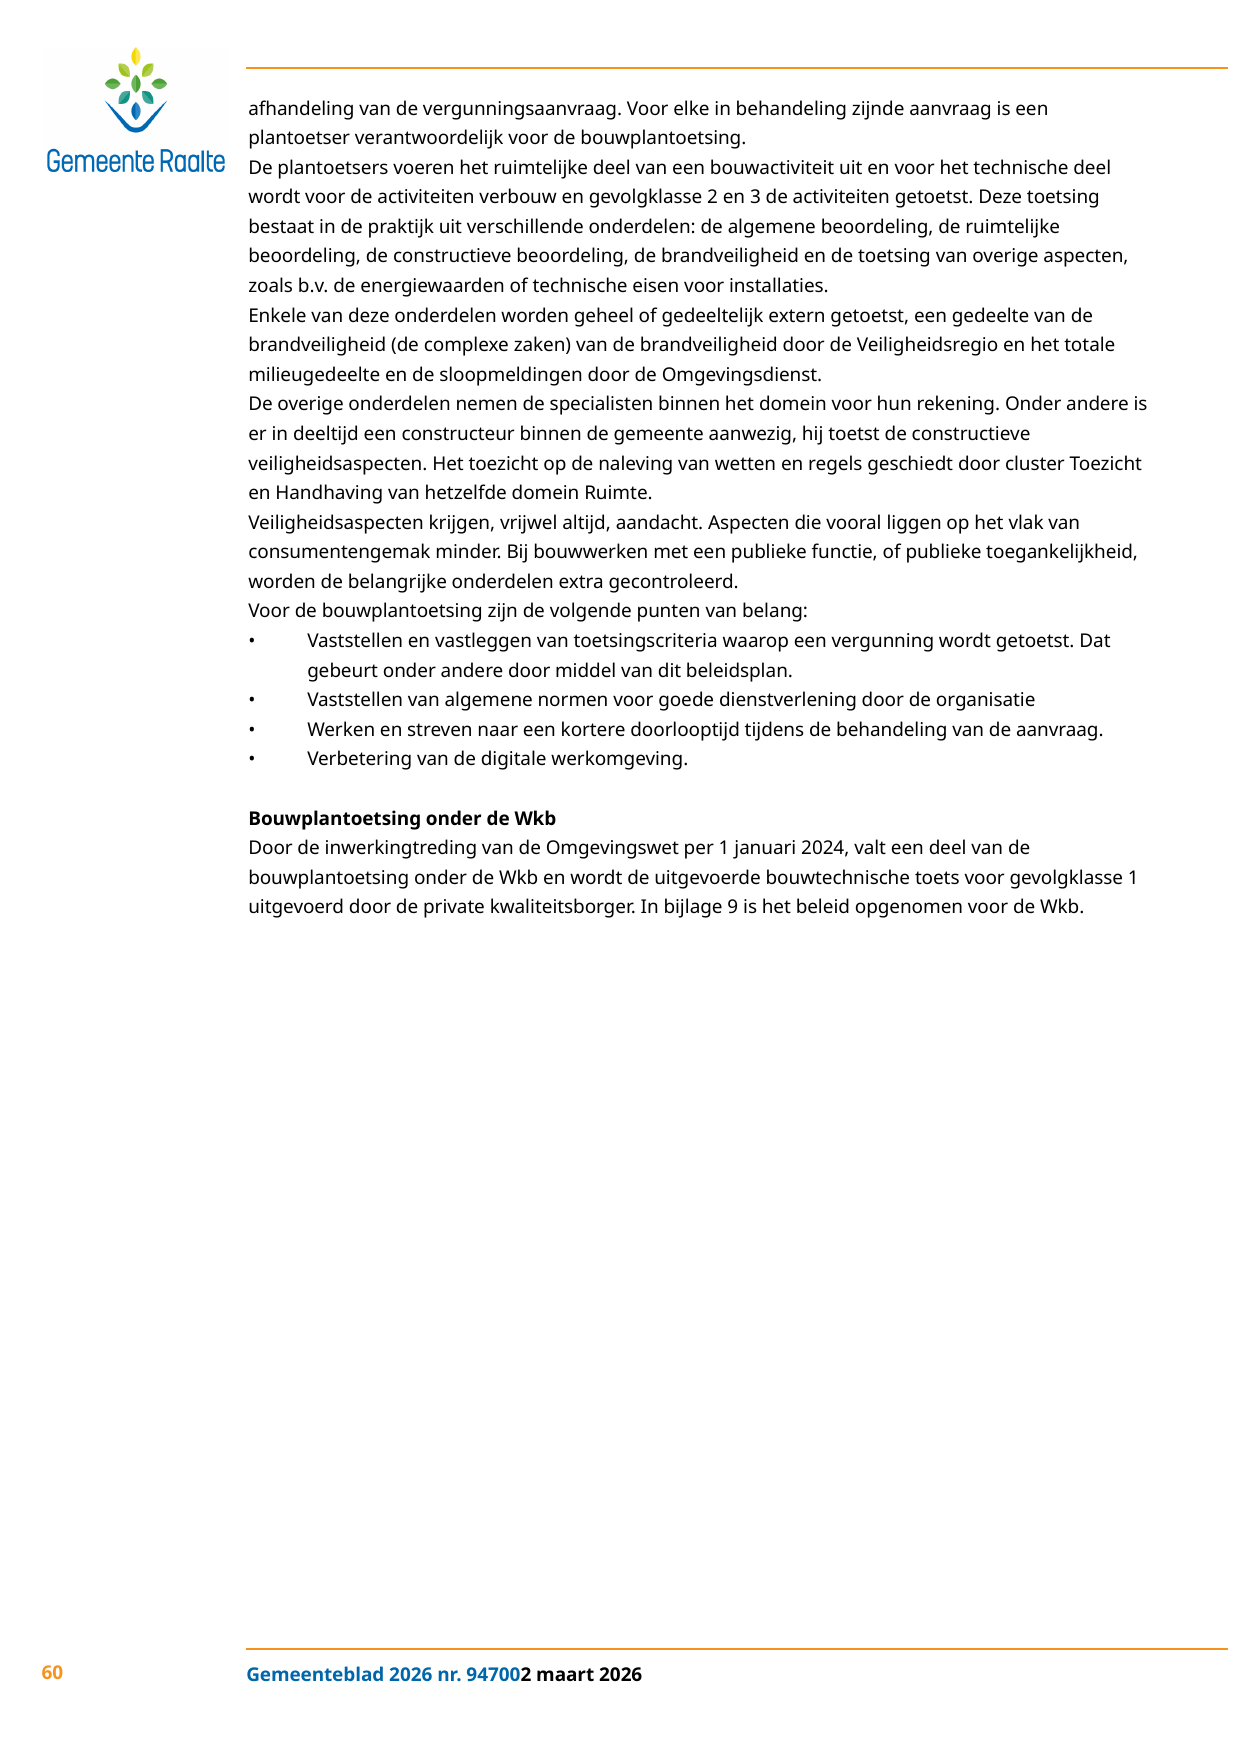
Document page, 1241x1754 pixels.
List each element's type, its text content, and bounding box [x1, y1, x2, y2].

list Vaststellen en vastleggen van toetsingscriteria waarop een vergunning wordt getoetst. Dat gebeurt onder andere door middel van dit beleidsplan. [248, 627, 1152, 683]
text Veiligheidsaspecten krijgen, vrijwel altijd, aandacht. Aspecten die vooral liggen op het vlak van consumentengemak minder. Bij bouwwerken met een publieke functie, of publieke toegankelijkheid, worden de belangrijke onderdelen extra gecontroleerd. [248, 509, 1152, 594]
text afhandeling van de vergunningsaanvraag. Voor elke in behandeling zijnde aanvraag is een plantoetser verantwoordelijk voor de bouwplantoetsing. [248, 95, 1152, 150]
picture [41, 47, 231, 172]
list Werken en streven naar een kortere doorlooptijd tijdens de behandeling van de aanvraag. [248, 716, 1152, 742]
list Verbetering van de digitale werkomgeving. [248, 746, 1152, 771]
text Voor de bouwplantoetsing zijn de volgende punten van belang: [248, 598, 1152, 623]
text De plantoetsers voeren het ruimtelijke deel van een bouwactiviteit uit en voor het technische deel wordt voor de activiteiten verbouw en gevolgklasse 2 en 3 de activiteiten getoetst. Deze toetsing bestaat in de praktijk uit verschillende onderdelen: de algemene beoordeling, de ruimtelijke beoordeling, de constructieve beoordeling, de brandveiligheid en de toetsing van overige aspecten, zoals b.v. de energiewaarden of technische eisen voor installaties. [248, 154, 1152, 298]
text Door de inwerkingtreding van de Omgevingswet per 1 januari 2024, valt een deel van de bouwplantoetsing onder de Wkb en wordt de uitgevoerde bouwtechnische toets voor gevolgklasse 1 uitgevoerd door de private kwaliteitsborger. In bijlage 9 is het beleid opgenomen voor de Wkb. [248, 834, 1152, 919]
text Enkele van deze onderdelen worden geheel of gedeeltelijk extern getoetst, een gedeelte van de brandveiligheid (de complexe zaken) van de brandveiligheid door de Veiligheidsregio en het totale milieugedeelte en de sloopmeldingen door de Omgevingsdienst. [248, 302, 1152, 387]
text Bouwplantoetsing onder de Wkb [248, 805, 1152, 831]
list Vaststellen van algemene normen voor goede dienstverlening door de organisatie [248, 686, 1152, 712]
text De overige onderdelen nemen de specialisten binnen het domein voor hun rekening. Onder andere is er in deeltijd een constructeur binnen de gemeente aanwezig, hij toetst de constructieve veiligheidsaspecten. Het toezicht op de naleving van wetten en regels geschiedt door cluster Toezicht en Handhaving van hetzelfde domein Ruimte. [248, 391, 1152, 505]
